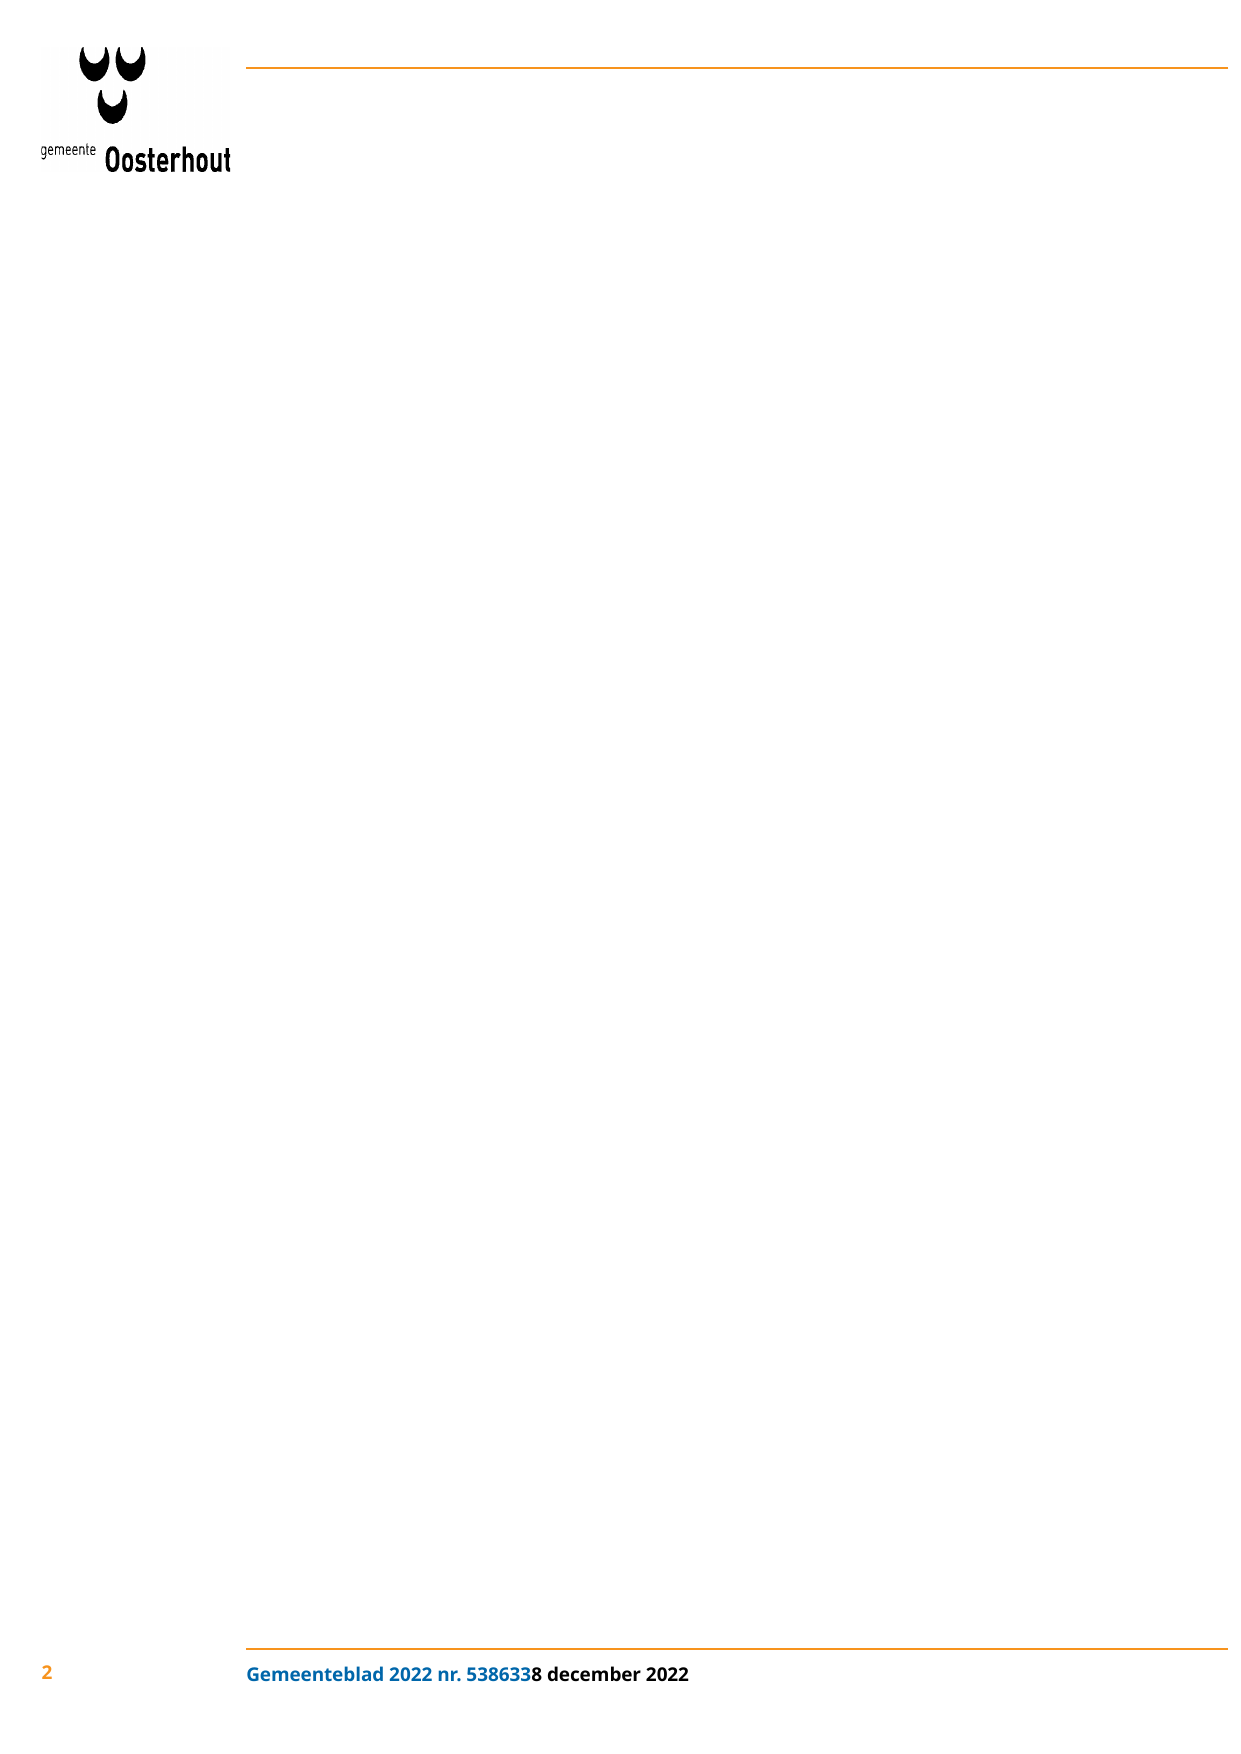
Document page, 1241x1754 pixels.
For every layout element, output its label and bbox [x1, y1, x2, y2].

picture [41, 47, 231, 172]
